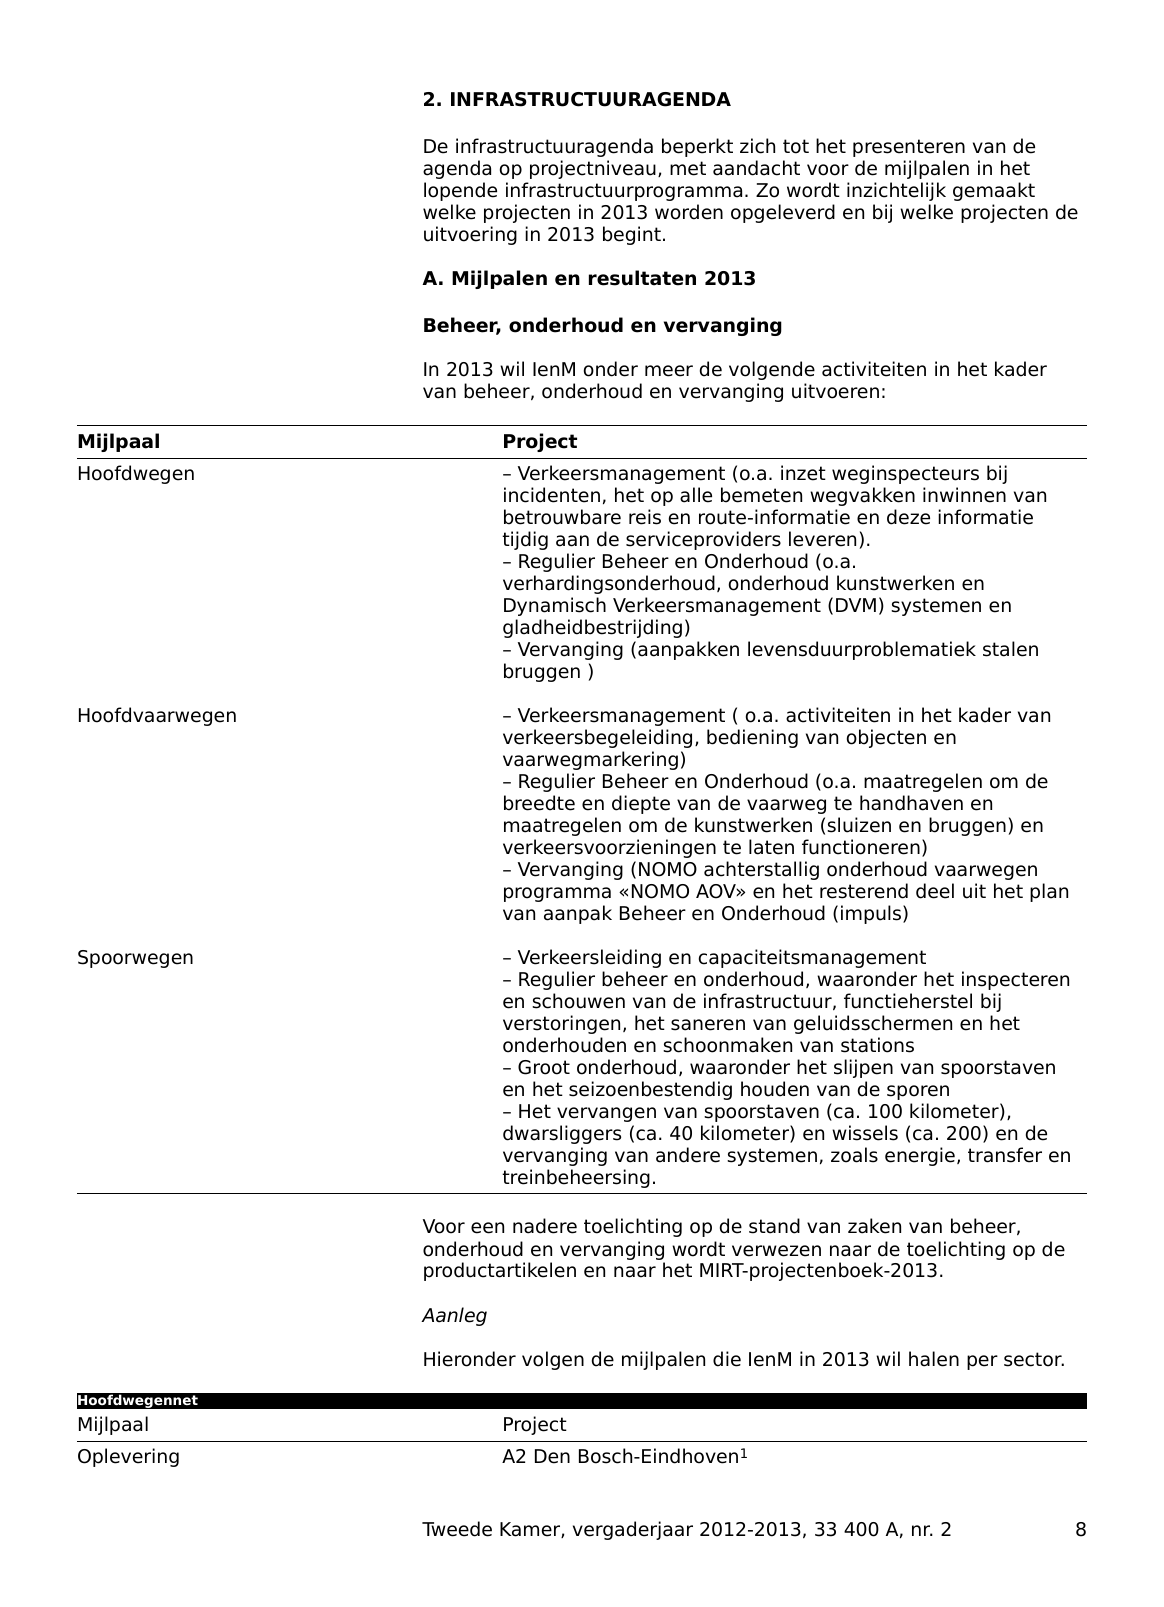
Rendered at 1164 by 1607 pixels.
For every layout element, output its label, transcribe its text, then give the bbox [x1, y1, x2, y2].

text Voor een nadere toelichting op de stand van zaken van beheer, onderhoud en vervanging wordt verwezen naar de toelichting op de productartikelen en naar het MIRT-projectenboek-2013. [422, 1216, 1087, 1282]
table_cell Project [496, 1409, 1087, 1441]
table_cell Hoofdwegen [77, 459, 496, 683]
table_cell Mijlpaal [77, 1409, 496, 1441]
table_cell Spoorwegen [77, 947, 496, 1193]
table_header Hoofdwegennet [77, 1393, 1087, 1408]
table_cell – Verkeersmanagement (o.a. inzet weginspecteurs bij incidenten, het op alle bemeten wegvakken inwinnen van betrouwbare reis en route-informatie en deze informatie tijdig aan de serviceproviders leveren). – Regulier Beheer en Onderhoud (o.a. verhardingsonderhoud, onderhoud kunstwerken en Dynamisch Verkeersmanagement (DVM) systemen en gladheidbestrijding) – Vervanging (aanpakken levensduurproblematiek stalen bruggen ) [496, 459, 1087, 683]
subtitle Aanleg [422, 1304, 1087, 1327]
text In 2013 wil IenM onder meer de volgende activiteiten in het kader van beheer, onderhoud en vervanging uitvoeren: [422, 359, 1087, 403]
table_cell Oplevering [77, 1442, 496, 1468]
text De infrastructuuragenda beperkt zich tot het presenteren van de agenda op projectniveau, met aandacht voor de mijlpalen in het lopende infrastructuurprogramma. Zo wordt inzichtelijk gemaakt welke projecten in 2013 worden opgeleverd en bij welke projecten de uitvoering in 2013 begint. [422, 136, 1087, 246]
table_cell [496, 683, 1087, 705]
subtitle 2. INFRASTRUCTUURAGENDA [422, 89, 1087, 111]
text Hieronder volgen de mijlpalen die IenM in 2013 wil halen per sector. [422, 1349, 1087, 1371]
table_cell A2 Den Bosch-Eindhoven1 [496, 1442, 1087, 1468]
table_cell Hoofdvaarwegen [77, 705, 496, 925]
table_header Mijlpaal [77, 426, 496, 457]
table_cell [77, 683, 496, 705]
table_cell [496, 925, 1087, 947]
table_cell – Verkeersmanagement ( o.a. activiteiten in het kader van verkeersbegeleiding, bediening van objecten en vaarwegmarkering) – Regulier Beheer en Onderhoud (o.a. maatregelen om de breedte en diepte van de vaarweg te handhaven en maatregelen om de kunstwerken (sluizen en bruggen) en verkeersvoorzieningen te laten functioneren) – Vervanging (NOMO achterstallig onderhoud vaarwegen programma «NOMO AOV» en het resterend deel uit het plan van aanpak Beheer en Onderhoud (impuls) [496, 705, 1087, 925]
subtitle A. Mijlpalen en resultaten 2013 [422, 268, 1087, 290]
subtitle Beheer, onderhoud en vervanging [422, 315, 1087, 337]
table_cell [77, 925, 496, 947]
table_header Project [496, 426, 1087, 457]
table_cell – Verkeersleiding en capaciteitsmanagement – Regulier beheer en onderhoud, waaronder het inspecteren en schouwen van de infrastructuur, functieherstel bij verstoringen, het saneren van geluidsschermen en het onderhouden en schoonmaken van stations – Groot onderhoud, waaronder het slijpen van spoorstaven en het seizoenbestendig houden van de sporen – Het vervangen van spoorstaven (ca. 100 kilometer), dwarsliggers (ca. 40 kilometer) en wissels (ca. 200) en de vervanging van andere systemen, zoals energie, transfer en treinbeheersing. [496, 947, 1087, 1193]
